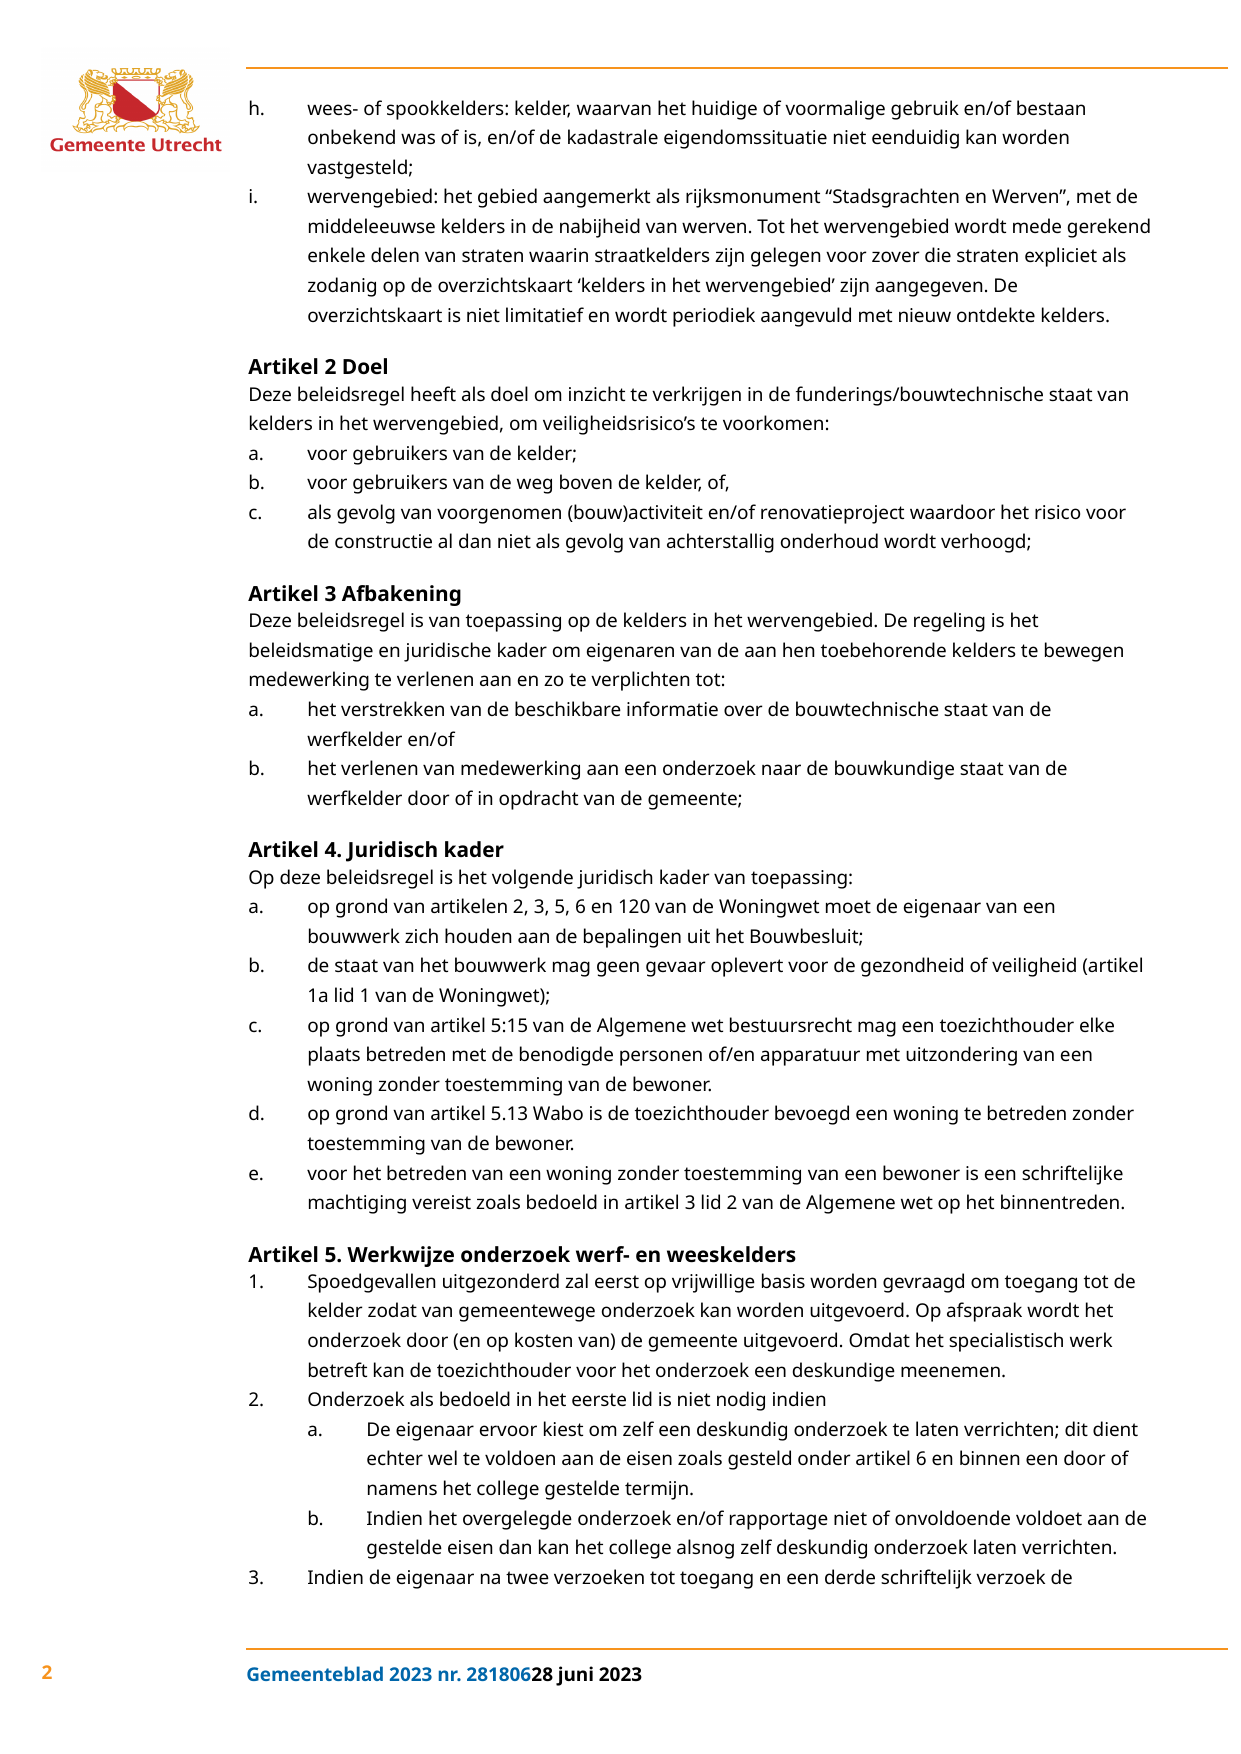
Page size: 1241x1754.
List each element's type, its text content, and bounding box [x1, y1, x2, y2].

list voor het betreden van een woning zonder toestemming van een bewoner is een schriftelijke machtiging vereist zoals bedoeld in artikel 3 lid 2 van de Algemene wet op het binnentreden. [248, 1160, 1152, 1215]
text Deze beleidsregel heeft als doel om inzicht te verkrijgen in de funderings/bouwtechnische staat van kelders in het wervengebied, om veiligheidsrisico’s te voorkomen: [248, 381, 1152, 436]
list De eigenaar ervoor kiest om zelf een deskundig onderzoek te laten verrichten; dit dient echter wel te voldoen aan de eisen zoals gesteld onder artikel 6 en binnen een door of namens het college gestelde termijn. [307, 1416, 1152, 1501]
list op grond van artikel 5:15 van de Algemene wet bestuursrecht mag een toezichthouder elke plaats betreden met de benodigde personen of/en apparatuur met uitzondering van een woning zonder toestemming van de bewoner. [248, 1012, 1152, 1097]
text Artikel 3 Afbakening [248, 579, 1152, 607]
text Op deze beleidsregel is het volgende juridisch kader van toepassing: [248, 864, 1152, 889]
list het verlenen van medewerking aan een onderzoek naar de bouwkundige staat van de werfkelder door of in opdracht van de gemeente; [248, 755, 1152, 811]
list op grond van artikelen 2, 3, 5, 6 en 120 van de Woningwet moet de eigenaar van een bouwwerk zich houden aan de bepalingen uit het Bouwbesluit; [248, 893, 1152, 949]
list op grond van artikel 5.13 Wabo is de toezichthouder bevoegd een woning te betreden zonder toestemming van de bewoner. [248, 1101, 1152, 1156]
list Spoedgevallen uitgezonderd zal eerst op vrijwillige basis worden gevraagd om toegang tot de kelder zodat van gemeentewege onderzoek kan worden uitgevoerd. Op afspraak wordt het onderzoek door (en op kosten van) de gemeente uitgevoerd. Omdat het specialistisch werk betreft kan de toezichthouder voor het onderzoek een deskundige meenemen. [248, 1268, 1152, 1383]
list voor gebruikers van de kelder; [248, 440, 1152, 466]
list wees- of spookkelders: kelder, waarvan het huidige of voormalige gebruik en/of bestaan onbekend was of is, en/of de kadastrale eigendomssituatie niet eenduidig kan worden vastgesteld; [248, 95, 1152, 180]
list Indien de eigenaar na twee verzoeken tot toegang en een derde schriftelijk verzoek de [248, 1564, 1152, 1590]
text Artikel 4. Juridisch kader [248, 835, 1152, 864]
text Artikel 2 Doel [248, 352, 1152, 381]
list Indien het overgelegde onderzoek en/of rapportage niet of onvoldoende voldoet aan de gestelde eisen dan kan het college alsnog zelf deskundig onderzoek laten verrichten. [307, 1505, 1152, 1560]
list Onderzoek als bedoeld in het eerste lid is niet nodig indien [248, 1386, 1152, 1412]
list de staat van het bouwwerk mag geen gevaar oplevert voor de gezondheid of veiligheid (artikel 1a lid 1 van de Woningwet); [248, 953, 1152, 1008]
list voor gebruikers van de weg boven de kelder, of, [248, 469, 1152, 495]
text Deze beleidsregel is van toepassing op de kelders in het wervengebied. De regeling is het beleidsmatige en juridische kader om eigenaren van de aan hen toebehorende kelders te bewegen medewerking te verlenen aan en zo te verplichten tot: [248, 607, 1152, 692]
list als gevolg van voorgenomen (bouw)activiteit en/of renovatieproject waardoor het risico voor de constructie al dan niet als gevolg van achterstallig onderhoud wordt verhoogd; [248, 499, 1152, 554]
list het verstrekken van de beschikbare informatie over de bouwtechnische staat van de werfkelder en/of [248, 696, 1152, 752]
text Artikel 5. Werkwijze onderzoek werf- en weeskelders [248, 1240, 1152, 1268]
picture [41, 47, 231, 172]
list wervengebied: het gebied aangemerkt als rijksmonument “Stadsgrachten en Werven”, met de middeleeuwse kelders in de nabijheid van werven. Tot het wervengebied wordt mede gerekend enkele delen van straten waarin straatkelders zijn gelegen voor zover die straten expliciet als zodanig op de overzichtskaart ‘kelders in het wervengebied’ zijn aangegeven. De overzichtskaart is niet limitatief en wordt periodiek aangevuld met nieuw ontdekte kelders. [248, 183, 1152, 328]
